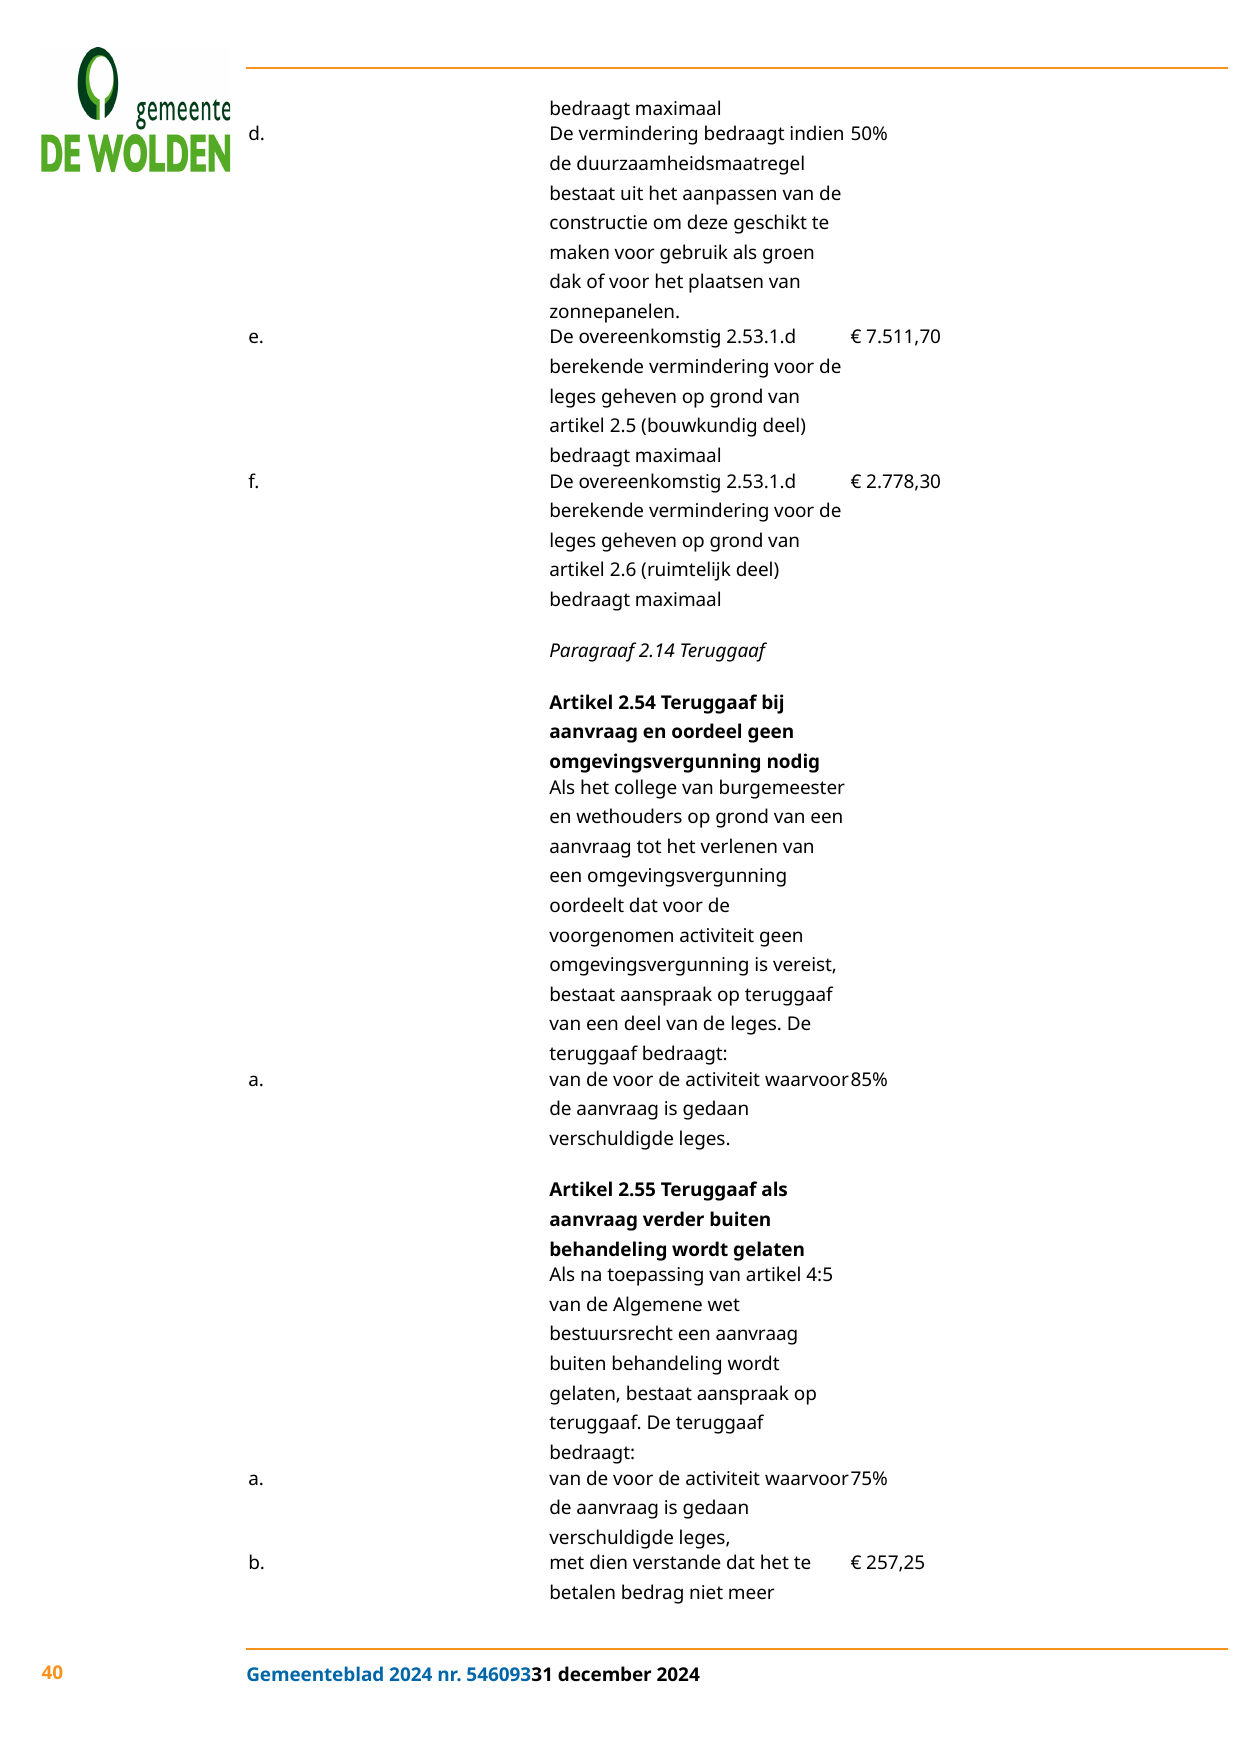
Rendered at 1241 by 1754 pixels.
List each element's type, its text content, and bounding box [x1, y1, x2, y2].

table_cell [248, 663, 549, 689]
table_cell De overeenkomstig 2.53.1.d berekende vermindering voor de leges geheven op grond van artikel 2.5 (bouwkundig deel) bedraagt maximaal [549, 324, 850, 468]
table_cell met dien verstande dat het te betalen bedrag niet meer [549, 1550, 850, 1605]
table_cell van de voor de activiteit waarvoor de aanvraag is gedaan verschuldigde leges, [549, 1465, 850, 1549]
table_cell f. [248, 468, 549, 612]
table_cell Als het college van burgemeester en wethouders op grond van een aanvraag tot het verlenen van een omgevingsvergunning oordeelt dat voor de voorgenomen activiteit geen omgevingsvergunning is vereist, bestaat aanspraak op teruggaaf van een deel van de leges. De teruggaaf bedraagt: [549, 774, 850, 1066]
table_cell d. [248, 121, 549, 324]
table_cell [549, 612, 850, 638]
table_cell van de voor de activiteit waarvoor de aanvraag is gedaan verschuldigde leges. [549, 1066, 850, 1151]
table_cell [850, 1151, 1152, 1177]
table_cell De vermindering bedraagt indien de duurzaamheidsmaatregel bestaat uit het aanpassen van de constructie om deze geschikt te maken voor gebruik als groen dak of voor het plaatsen van zonnepanelen. [549, 121, 850, 324]
table_cell [850, 663, 1152, 689]
table_cell [248, 1151, 549, 1177]
table_cell [850, 95, 1152, 121]
table_cell 50% [850, 121, 1152, 324]
table_cell 85% [850, 1066, 1152, 1151]
table_cell [850, 1177, 1152, 1261]
table_cell [248, 689, 549, 774]
table_cell [850, 1261, 1152, 1465]
table_cell [248, 774, 549, 1066]
table_cell [850, 638, 1152, 663]
table_cell € 7.511,70 [850, 324, 1152, 468]
table_cell e. [248, 324, 549, 468]
table_cell a. [248, 1066, 549, 1151]
table_cell Paragraaf 2.14 Teruggaaf [549, 638, 850, 663]
table_cell b. [248, 1550, 549, 1605]
table_cell [248, 638, 549, 663]
table_cell [850, 612, 1152, 638]
table_cell bedraagt maximaal [549, 95, 850, 121]
table_cell Artikel 2.54 Teruggaaf bij aanvraag en oordeel geen omgevingsvergunning nodig [549, 689, 850, 774]
table_cell [549, 663, 850, 689]
table_cell 75% [850, 1465, 1152, 1549]
table_cell a. [248, 1465, 549, 1549]
table_cell [248, 1261, 549, 1465]
picture [41, 47, 231, 172]
table_cell [850, 774, 1152, 1066]
table_cell [248, 612, 549, 638]
table_cell [549, 1151, 850, 1177]
table_cell Als na toepassing van artikel 4:5 van de Algemene wet bestuursrecht een aanvraag buiten behandeling wordt gelaten, bestaat aanspraak op teruggaaf. De teruggaaf bedraagt: [549, 1261, 850, 1465]
table_cell [248, 95, 549, 121]
table_cell Artikel 2.55 Teruggaaf als aanvraag verder buiten behandeling wordt gelaten [549, 1177, 850, 1261]
table_cell [248, 1177, 549, 1261]
table_cell € 257,25 [850, 1550, 1152, 1605]
table_cell [850, 689, 1152, 774]
table_cell De overeenkomstig 2.53.1.d berekende vermindering voor de leges geheven op grond van artikel 2.6 (ruimtelijk deel) bedraagt maximaal [549, 468, 850, 612]
table_cell € 2.778,30 [850, 468, 1152, 612]
